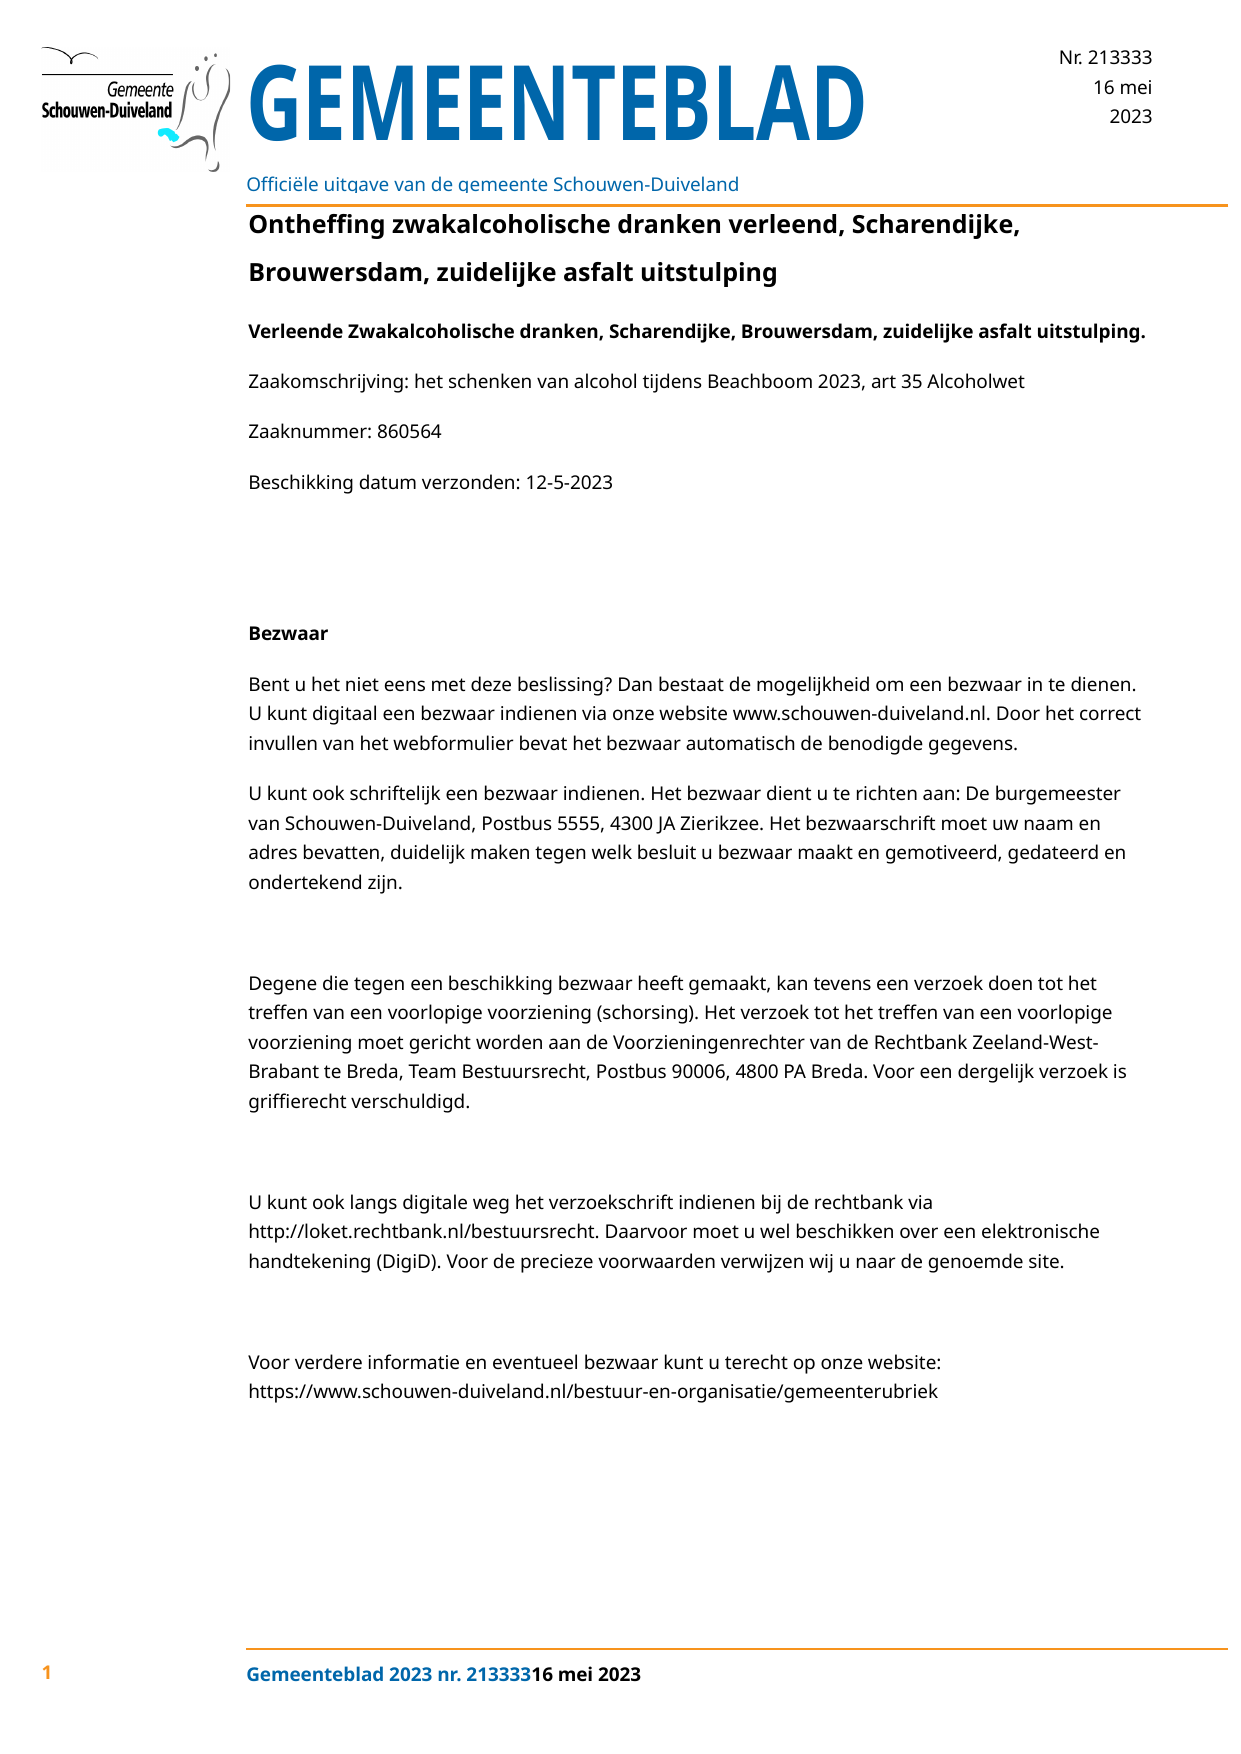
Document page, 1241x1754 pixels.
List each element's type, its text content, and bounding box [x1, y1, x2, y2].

picture [41, 47, 231, 172]
text Bezwaar [248, 620, 1152, 646]
text Voor verdere informatie en eventueel bezwaar kunt u terecht op onze website: https://www.schouwen-duiveland.nl/bestuur-en-organisatie/gemeenterubriek [248, 1349, 1152, 1404]
text U kunt ook langs digitale weg het verzoekschrift indienen bij de rechtbank via http://loket.rechtbank.nl/bestuursrecht. Daarvoor moet u wel beschikken over een elektronische handtekening (DigiD). Voor de precieze voorwaarden verwijzen wij u naar de genoemde site. [248, 1189, 1152, 1274]
text U kunt ook schriftelijk een bezwaar indienen. Het bezwaar dient u te richten aan: De burgemeester van Schouwen-Duiveland, Postbus 5555, 4300 JA Zierikzee. Het bezwaarschrift moet uw naam en adres bevatten, duidelijk maken tegen welk besluit u bezwaar maakt en gemotiveerd, gedateerd en ondertekend zijn. [248, 780, 1152, 895]
text Verleende Zwakalcoholische dranken, Scharendijke, Brouwersdam, zuidelijke asfalt uitstulping. [248, 318, 1152, 344]
text Bent u het niet eens met deze beslissing? Dan bestaat de mogelijkheid om een bezwaar in te dienen. U kunt digitaal een bezwaar indienen via onze website www.schouwen-duiveland.nl. Door het correct invullen van het webformulier bevat het bezwaar automatisch de benodigde gegevens. [248, 671, 1152, 756]
text Zaaknummer: 860564 [248, 419, 1152, 444]
text Beschikking datum verzonden: 12-5-2023 [248, 469, 1152, 495]
text Ontheffing zwakalcoholische dranken verleend, Scharendijke, Brouwersdam, zuidelijke asfalt uitstulping [248, 207, 1152, 288]
text Zaakomschrijving: het schenken van alcohol tijdens Beachboom 2023, art 35 Alcoholwet [248, 368, 1152, 394]
text Degene die tegen een beschikking bezwaar heeft gemaakt, kan tevens een verzoek doen tot het treffen van een voorlopige voorziening (schorsing). Het verzoek tot het treffen van een voorlopige voorziening moet gericht worden aan de Voorzieningenrechter van de Rechtbank Zeeland-West-Brabant te Breda, Team Bestuursrecht, Postbus 90006, 4800 PA Breda. Voor een dergelijk verzoek is griffierecht verschuldigd. [248, 970, 1152, 1114]
